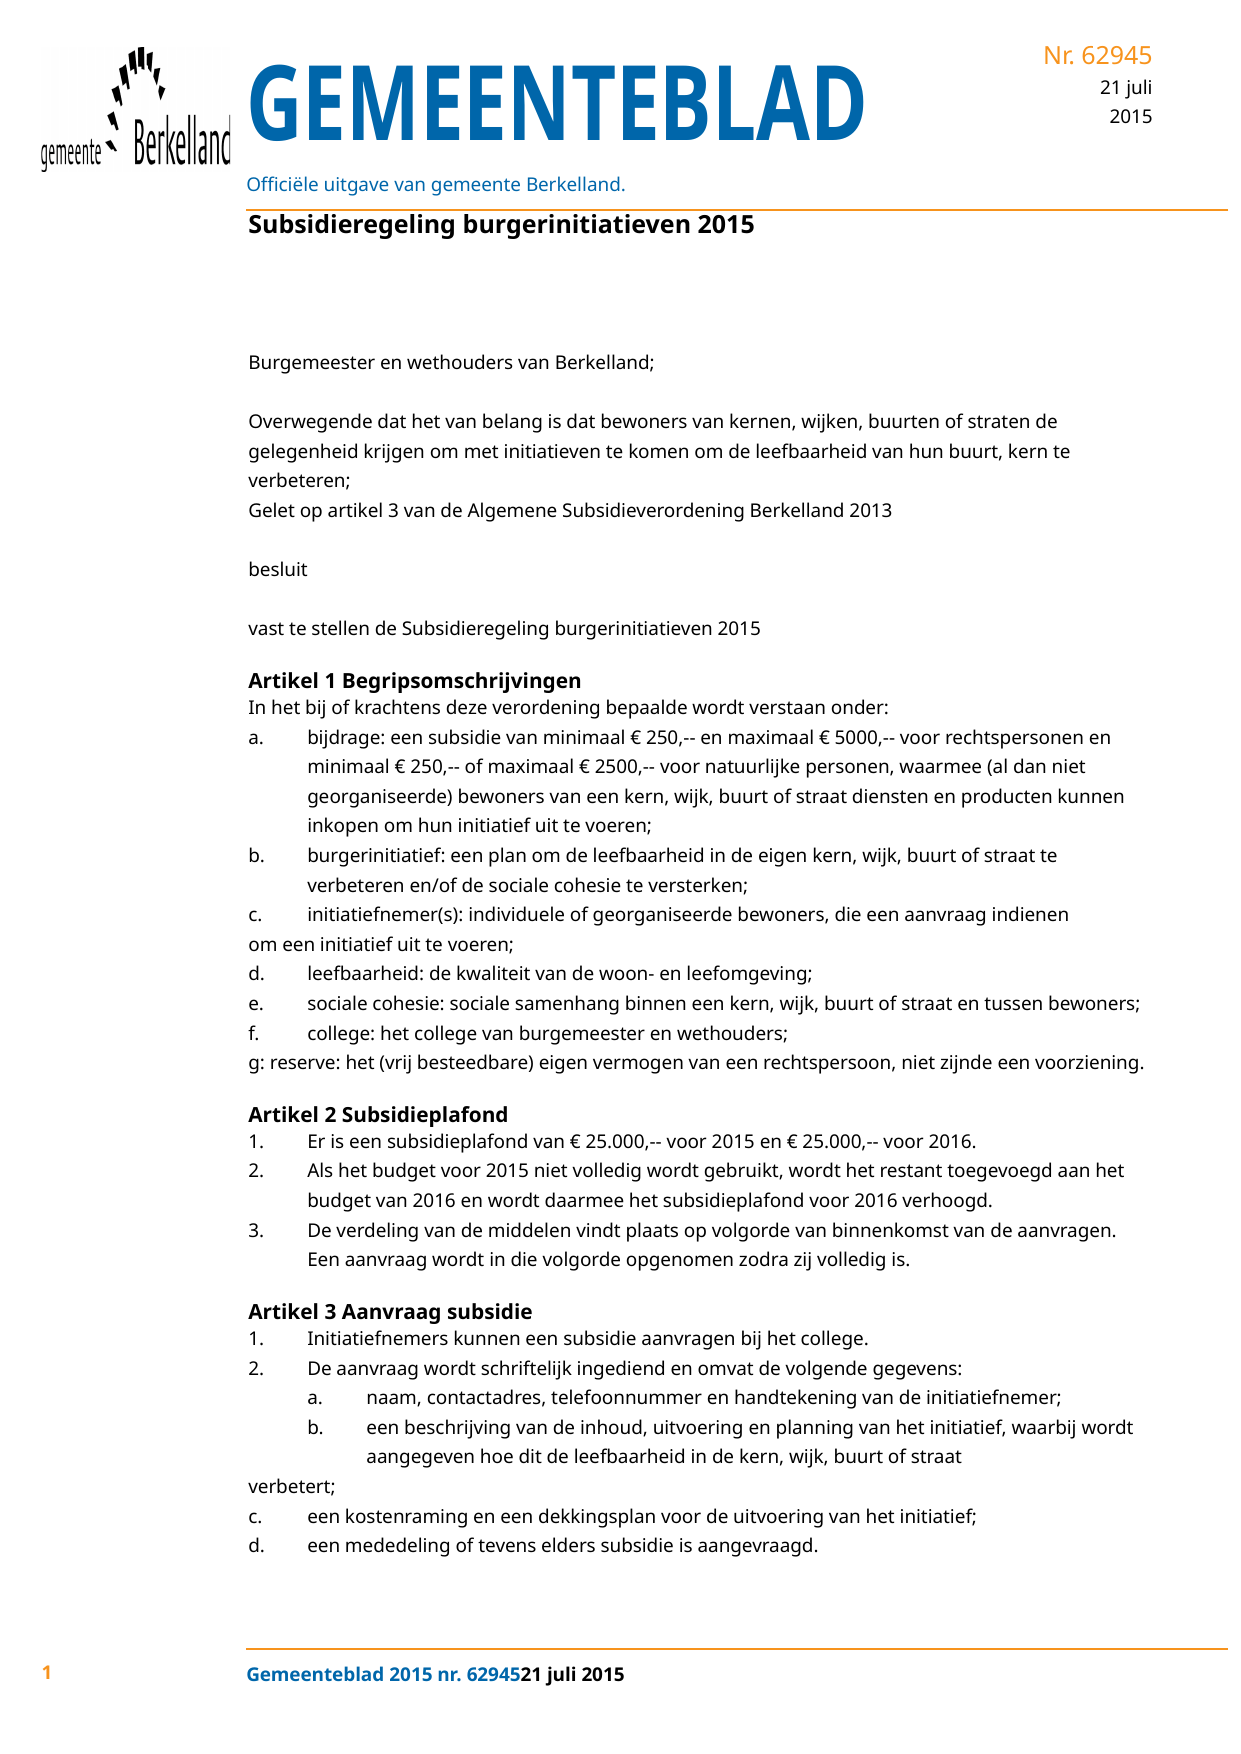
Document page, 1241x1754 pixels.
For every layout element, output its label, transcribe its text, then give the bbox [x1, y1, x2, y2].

text Artikel 3 Aanvraag subsidie [248, 1297, 1152, 1325]
text vast te stellen de Subsidieregeling burgerinitiatieven 2015 [248, 615, 1152, 641]
text Artikel 1 Begripsomschrijvingen [248, 666, 1152, 694]
list Initiatiefnemers kunnen een subsidie aanvragen bij het college. [248, 1325, 1152, 1351]
text In het bij of krachtens deze verordening bepaalde wordt verstaan onder: [248, 694, 1152, 720]
list een kostenraming en een dekkingsplan voor de uitvoering van het initiatief; [248, 1503, 1152, 1528]
list initiatiefnemer(s): individuele of georganiseerde bewoners, die een aanvraag indienen [248, 901, 1152, 927]
text besluit [248, 556, 1152, 582]
list een beschrijving van de inhoud, uitvoering en planning van het initiatief, waarbij wordt aangegeven hoe dit de leefbaarheid in de kern, wijk, buurt of straat [307, 1414, 1152, 1469]
list sociale cohesie: sociale samenhang binnen een kern, wijk, buurt of straat en tussen bewoners; [248, 990, 1152, 1016]
list college: het college van burgemeester en wethouders; [248, 1020, 1152, 1045]
text Overwegende dat het van belang is dat bewoners van kernen, wijken, buurten of straten de gelegenheid krijgen om met initiatieven te komen om de leefbaarheid van hun buurt, kern te verbeteren; [248, 408, 1152, 493]
text Subsidieregeling burgerinitiatieven 2015 [248, 211, 1152, 241]
text om een initiatief uit te voeren; [248, 931, 1152, 957]
text Burgemeester en wethouders van Berkelland; [248, 349, 1152, 375]
list Als het budget voor 2015 niet volledig wordt gebruikt, wordt het restant toegevoegd aan het budget van 2016 en wordt daarmee het subsidieplafond voor 2016 verhoogd. [248, 1158, 1152, 1213]
picture [41, 47, 231, 172]
list bijdrage: een subsidie van minimaal € 250,-- en maximaal € 5000,-- voor rechtspersonen en minimaal € 250,-- of maximaal € 2500,-- voor natuurlijke personen, waarmee (al dan niet georganiseerde) bewoners van een kern, wijk, buurt of straat diensten en producten kunnen inkopen om hun initiatief uit te voeren; [248, 724, 1152, 838]
list burgerinitiatief: een plan om de leefbaarheid in de eigen kern, wijk, buurt of straat te verbeteren en/of de sociale cohesie te versterken; [248, 842, 1152, 897]
list een mededeling of tevens elders subsidie is aangevraagd. [248, 1532, 1152, 1558]
text Artikel 2 Subsidieplafond [248, 1100, 1152, 1128]
list De aanvraag wordt schriftelijk ingediend en omvat de volgende gegevens: [248, 1355, 1152, 1381]
text Gelet op artikel 3 van de Algemene Subsidieverordening Berkelland 2013 [248, 497, 1152, 523]
list naam, contactadres, telefoonnummer en handtekening van de initiatiefnemer; [307, 1384, 1152, 1410]
text verbetert; [248, 1473, 1152, 1499]
list leefbaarheid: de kwaliteit van de woon- en leefomgeving; [248, 961, 1152, 986]
list De verdeling van de middelen vindt plaats op volgorde van binnenkomst van de aanvragen. Een aanvraag wordt in die volgorde opgenomen zodra zij volledig is. [248, 1217, 1152, 1272]
text g: reserve: het (vrij besteedbare) eigen vermogen van een rechtspersoon, niet zijnde een voorziening. [248, 1049, 1152, 1075]
list Er is een subsidieplafond van € 25.000,-- voor 2015 en € 25.000,-- voor 2016. [248, 1128, 1152, 1154]
